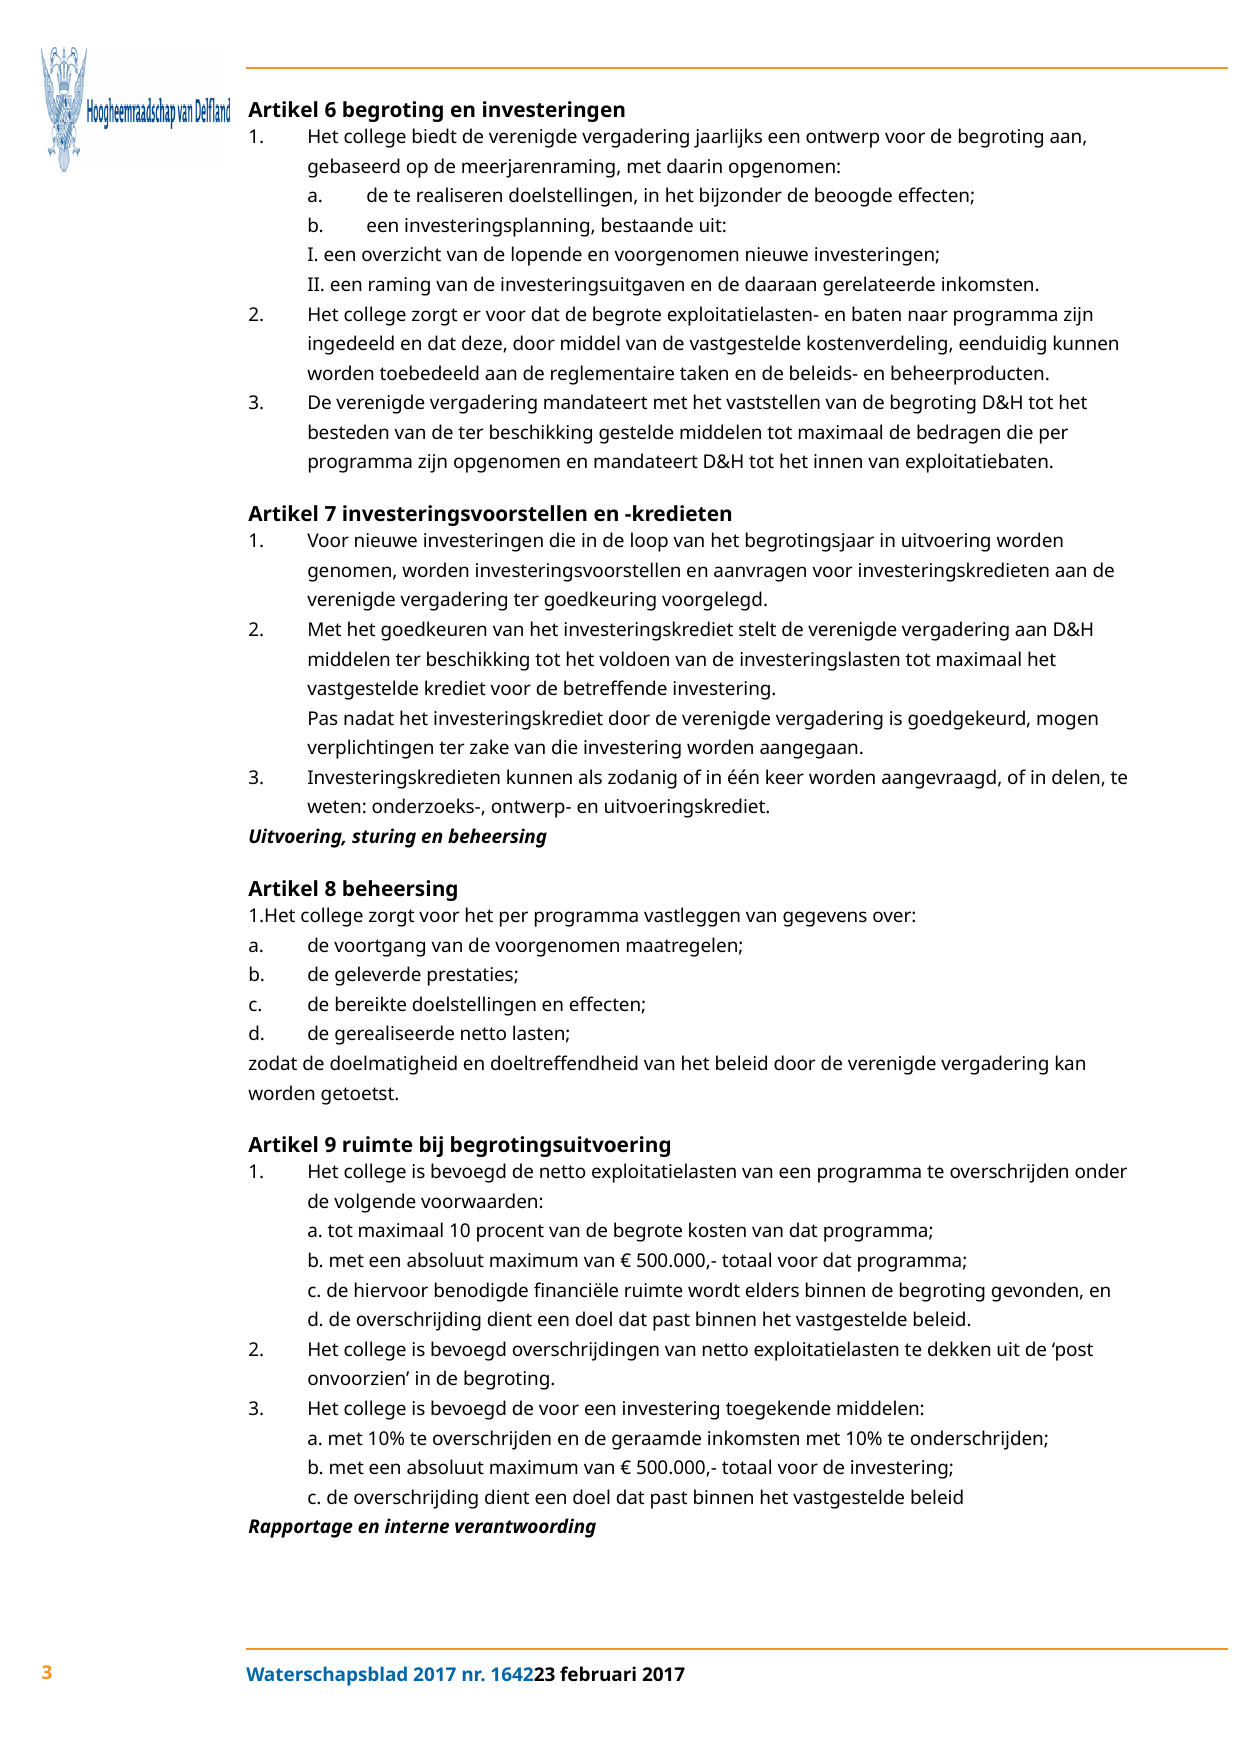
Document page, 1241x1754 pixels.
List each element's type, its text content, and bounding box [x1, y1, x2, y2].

list de geleverde prestaties; [248, 961, 1152, 987]
list d. de overschrijding dient een doel dat past binnen het vastgestelde beleid. [248, 1306, 1152, 1332]
list Het college is bevoegd de voor een investering toegekende middelen: [248, 1395, 1152, 1421]
list Het college is bevoegd overschrijdingen van netto exploitatielasten te dekken uit de ‘post onvoorzien’ in de begroting. [248, 1336, 1152, 1391]
list b. met een absoluut maximum van € 500.000,- totaal voor de investering; [248, 1454, 1152, 1480]
text zodat de doelmatigheid en doeltreffendheid van het beleid door de verenigde vergadering kan worden getoetst. [248, 1050, 1152, 1105]
list c. de overschrijding dient een doel dat past binnen het vastgestelde beleid [248, 1484, 1152, 1510]
list Het college zorgt er voor dat de begrote exploitatielasten- en baten naar programma zijn ingedeeld en dat deze, door middel van de vastgestelde kostenverdeling, eenduidig kunnen worden toebedeeld aan de reglementaire taken en de beleids- en beheerproducten. [248, 301, 1152, 386]
list de te realiseren doelstellingen, in het bijzonder de beoogde effecten; [307, 182, 1152, 208]
text 1.Het college zorgt voor het per programma vastleggen van gegevens over: [248, 902, 1152, 928]
list Voor nieuwe investeringen die in de loop van het begrotingsjaar in uitvoering worden genomen, worden investeringsvoorstellen en aanvragen voor investeringskredieten aan de verenigde vergadering ter goedkeuring voorgelegd. [248, 527, 1152, 612]
list a. met 10% te overschrijden en de geraamde inkomsten met 10% te onderschrijden; [248, 1425, 1152, 1451]
list de bereikte doelstellingen en effecten; [248, 991, 1152, 1017]
list De verenigde vergadering mandateert met het vaststellen van de begroting D&H tot het besteden van de ter beschikking gestelde middelen tot maximaal de bedragen die per programma zijn opgenomen en mandateert D&H tot het innen van exploitatiebaten. [248, 389, 1152, 474]
list Het college biedt de verenigde vergadering jaarlijks een ontwerp voor de begroting aan, gebaseerd op de meerjarenraming, met daarin opgenomen: [248, 123, 1152, 178]
text Artikel 7 investeringsvoorstellen en -kredieten [248, 499, 1152, 527]
list b. met een absoluut maximum van € 500.000,- totaal voor dat programma; [248, 1247, 1152, 1273]
text Uitvoering, sturing en beheersing [248, 823, 1152, 849]
list de voortgang van de voorgenomen maatregelen; [248, 932, 1152, 957]
text Artikel 6 begroting en investeringen [248, 95, 1152, 123]
text Rapportage en interne verantwoording [248, 1513, 1152, 1539]
list c. de hiervoor benodigde financiële ruimte wordt elders binnen de begroting gevonden, en [248, 1277, 1152, 1303]
text Artikel 8 beheersing [248, 874, 1152, 902]
list de gerealiseerde netto lasten; [248, 1021, 1152, 1046]
list Investeringskredieten kunnen als zodanig of in één keer worden aangevraagd, of in delen, te weten: onderzoeks-, ontwerp- en uitvoeringskrediet. [248, 764, 1152, 819]
list een investeringsplanning, bestaande uit: [307, 212, 1152, 238]
list Met het goedkeuren van het investeringskrediet stelt de verenigde vergadering aan D&H middelen ter beschikking tot het voldoen van de investeringslasten tot maximaal het vastgestelde krediet voor de betreffende investering. [248, 616, 1152, 701]
list I. een overzicht van de lopende en voorgenomen nieuwe investeringen; [248, 242, 1152, 267]
list Het college is bevoegd de netto exploitatielasten van een programma te overschrijden onder de volgende voorwaarden: [248, 1158, 1152, 1214]
picture [41, 47, 231, 172]
list a. tot maximaal 10 procent van de begrote kosten van dat programma; [248, 1218, 1152, 1243]
list II. een raming van de investeringsuitgaven en de daaraan gerelateerde inkomsten. [248, 271, 1152, 297]
text Artikel 9 ruimte bij begrotingsuitvoering [248, 1130, 1152, 1158]
list Pas nadat het investeringskrediet door de verenigde vergadering is goedgekeurd, mogen verplichtingen ter zake van die investering worden aangegaan. [248, 705, 1152, 760]
